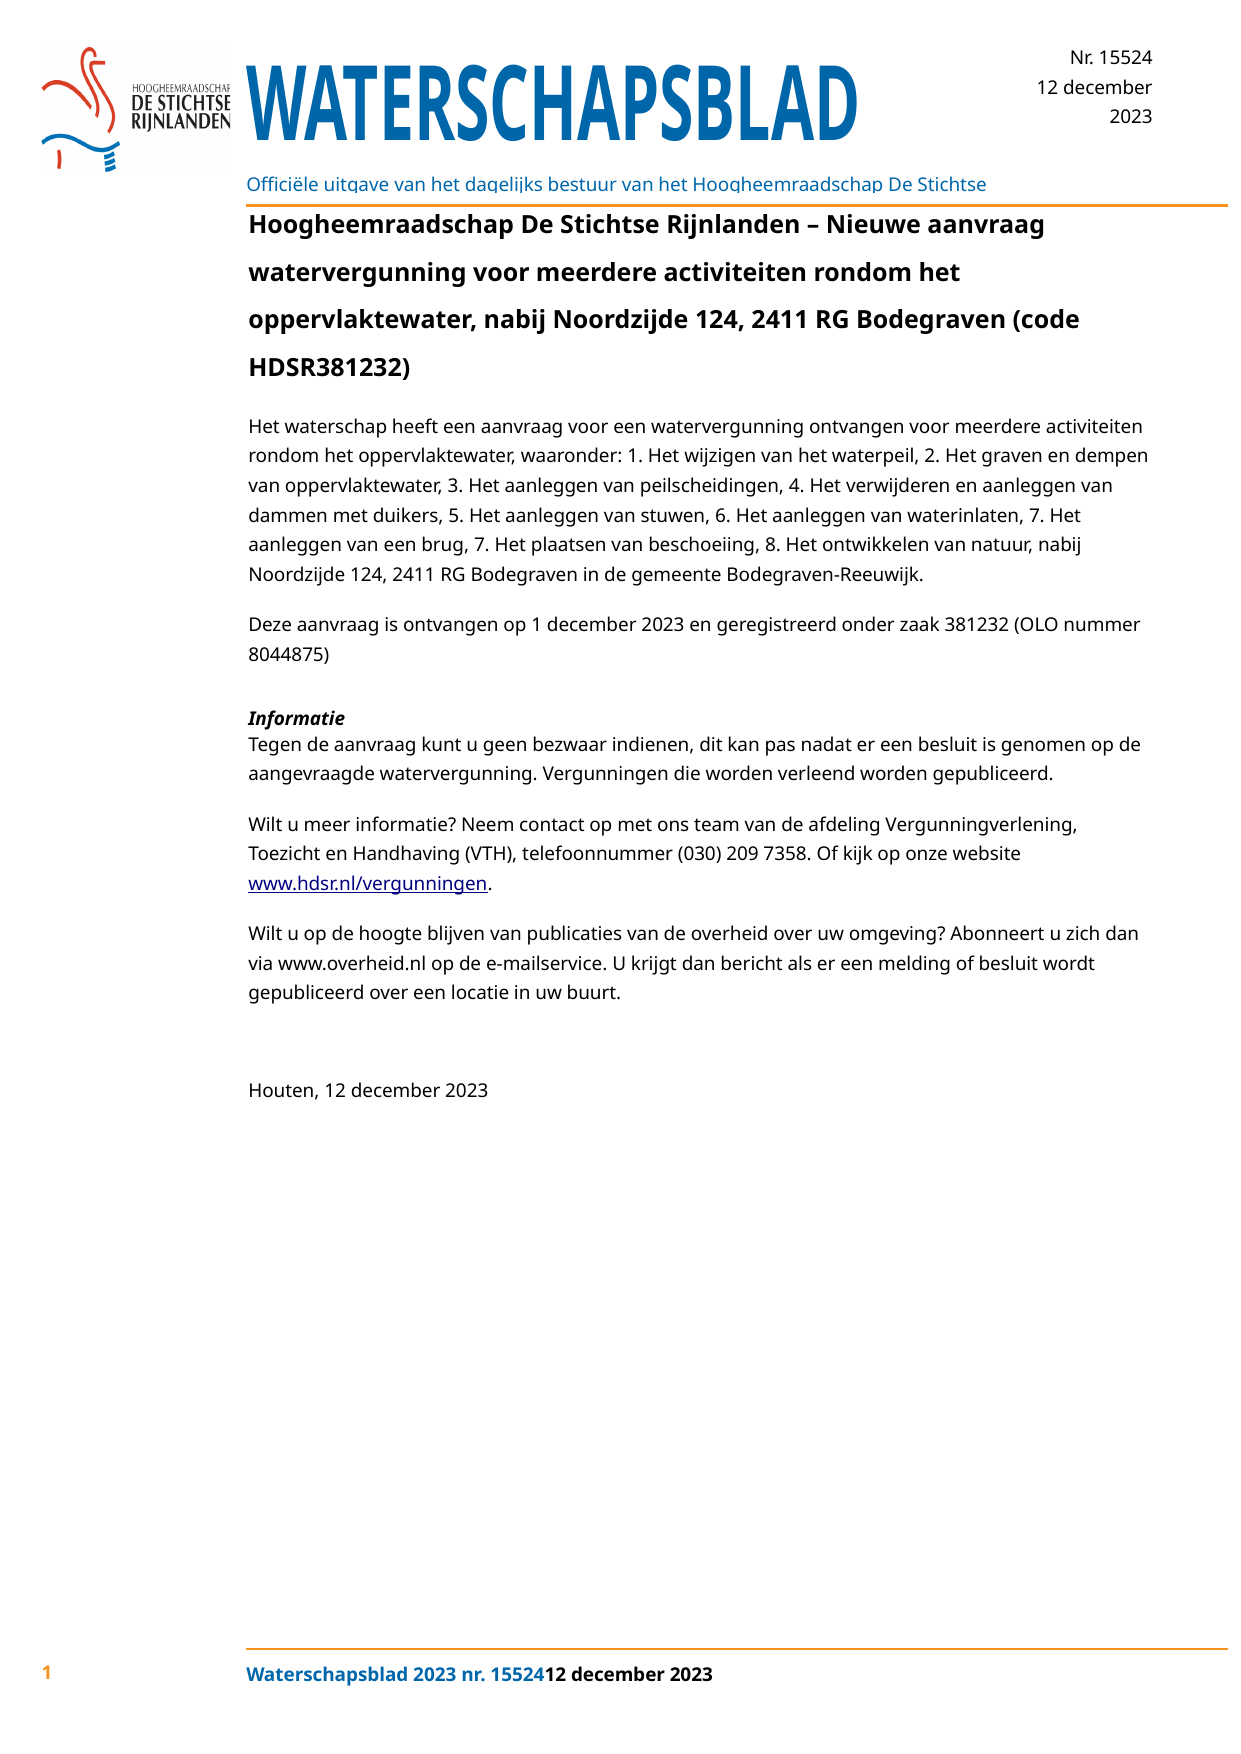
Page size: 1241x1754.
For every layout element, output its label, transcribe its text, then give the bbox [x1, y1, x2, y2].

text Wilt u op de hoogte blijven van publicaties van de overheid over uw omgeving? Abonneert u zich dan via www.overheid.nl op de e-mailservice. U krijgt dan bericht als er een melding of besluit wordt gepubliceerd over een locatie in uw buurt. [248, 920, 1152, 1005]
text Wilt u meer informatie? Neem contact op met ons team van de afdeling Vergunningverlening, Toezicht en Handhaving (VTH), telefoonnummer (030) 209 7358. Of kijk op onze website www.hdsr.nl/vergunningen. [248, 811, 1152, 896]
picture [41, 47, 231, 172]
text Hoogheemraadschap De Stichtse Rijnlanden – Nieuwe aanvraag watervergunning voor meerdere activiteiten rondom het oppervlaktewater, nabij Noordzijde 124, 2411 RG Bodegraven (code HDSR381232) [248, 207, 1152, 384]
text Informatie [248, 705, 1152, 731]
text Houten, 12 december 2023 [248, 1078, 1152, 1103]
text Het waterschap heeft een aanvraag voor een watervergunning ontvangen voor meerdere activiteiten rondom het oppervlaktewater, waaronder: 1. Het wijzigen van het waterpeil, 2. Het graven en dempen van oppervlaktewater, 3. Het aanleggen van peilscheidingen, 4. Het verwijderen en aanleggen van dammen met duikers, 5. Het aanleggen van stuwen, 6. Het aanleggen van waterinlaten, 7. Het aanleggen van een brug, 7. Het plaatsen van beschoeiing, 8. Het ontwikkelen van natuur, nabij Noordzijde 124, 2411 RG Bodegraven in de gemeente Bodegraven-Reeuwijk. [248, 413, 1152, 587]
text Deze aanvraag is ontvangen op 1 december 2023 en geregistreerd onder zaak 381232 (OLO nummer 8044875) [248, 611, 1152, 667]
text Tegen de aanvraag kunt u geen bezwaar indienen, dit kan pas nadat er een besluit is genomen op de aangevraagde watervergunning. Vergunningen die worden verleend worden gepubliceerd. [248, 731, 1152, 786]
